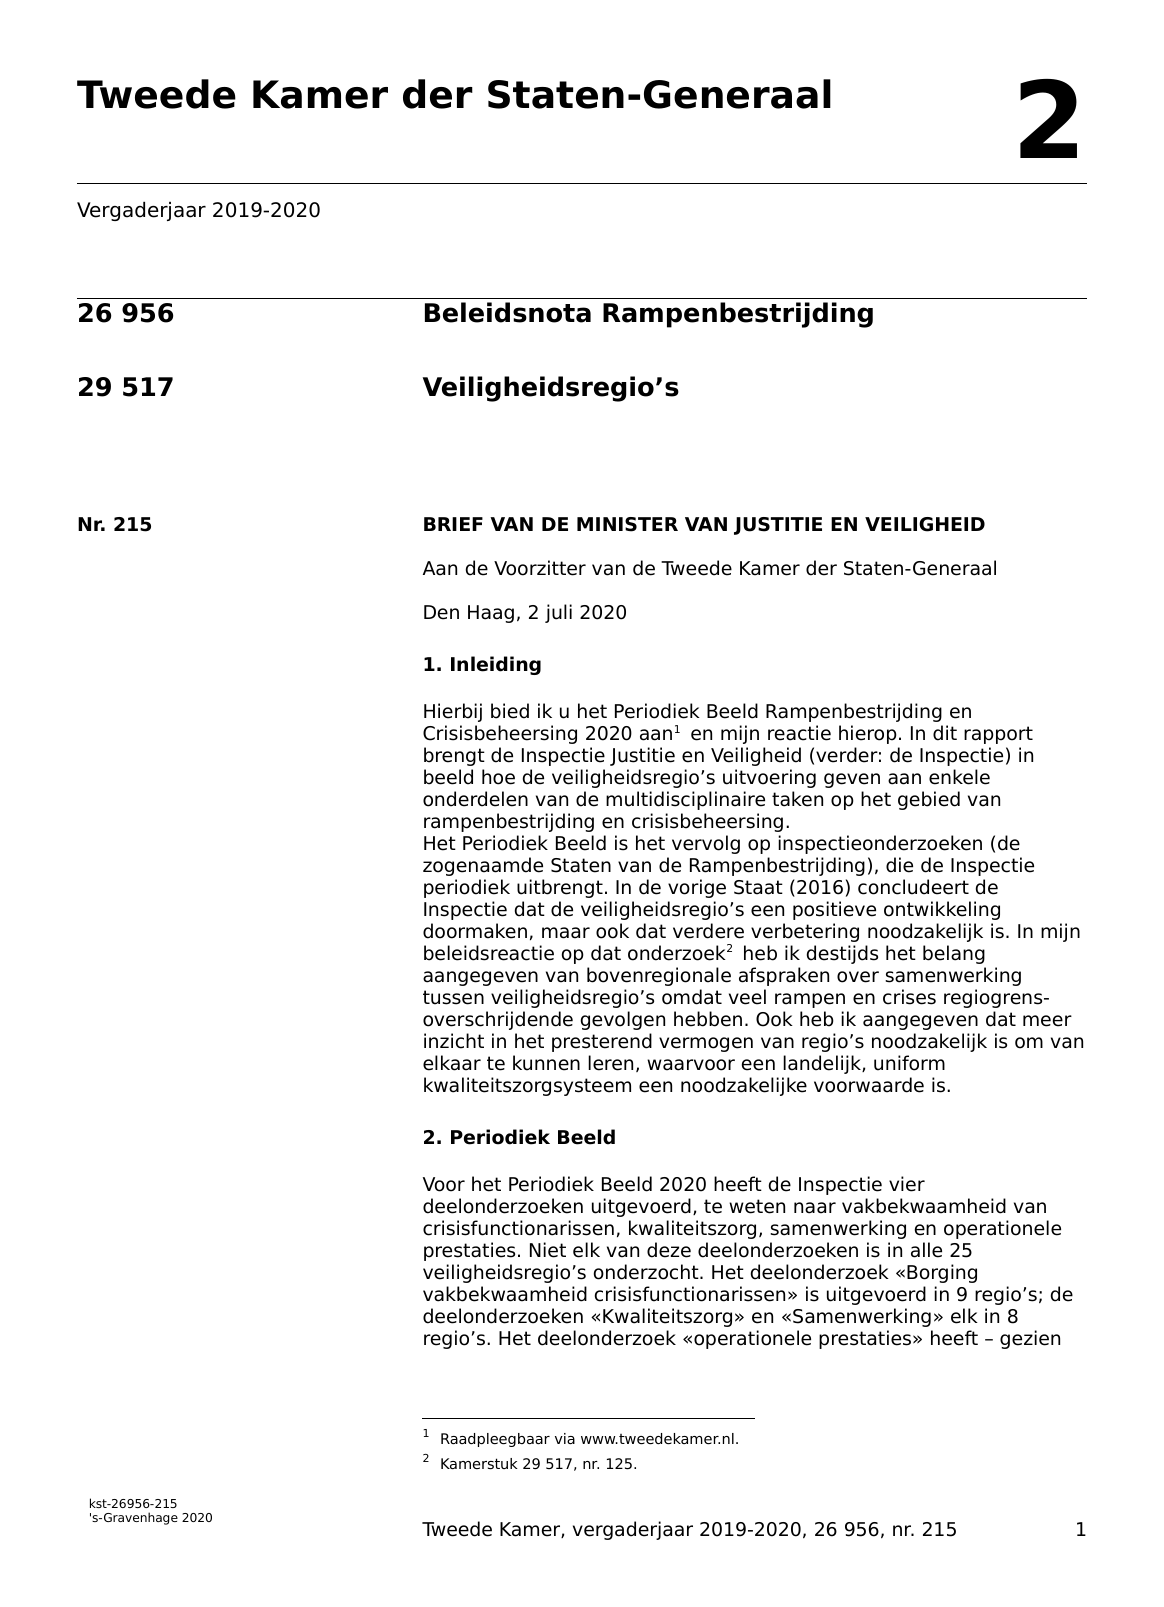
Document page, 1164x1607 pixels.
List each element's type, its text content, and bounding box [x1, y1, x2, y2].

text Aan de Voorzitter van de Tweede Kamer der Staten-Generaal [422, 558, 1087, 580]
subtitle 2. Periodiek Beeld [422, 1127, 1087, 1149]
table_header 2 [886, 59, 1087, 183]
text Het Periodiek Beeld is het vervolg op inspectieonderzoeken (de zogenaamde Staten van de Rampenbestrijding), die de Inspectie periodiek uitbrengt. In de vorige Staat (2016) concludeert de Inspectie dat de veiligheidsregio’s een positieve ontwikkeling doormaken, maar ook dat verdere verbetering noodzakelijk is. In mijn beleidsreactie op dat onderzoek heb ik destijds het belang aangegeven van bovenregionale afspraken over samenwerking tussen veiligheidsregio’s omdat veel rampen en crises regiogrens-overschrijdende gevolgen hebben. Ook heb ik aangegeven dat meer inzicht in het presterend vermogen van regio’s noodzakelijk is om van elkaar te kunnen leren, waarvoor een landelijk, uniform kwaliteitszorgsysteem een noodzakelijke voorwaarde is. [422, 833, 1087, 1097]
text Hierbij bied ik u het Periodiek Beeld Rampenbestrijding en Crisisbeheersing 2020 aan en mijn reactie hierop. In dit rapport brengt de Inspectie Justitie en Veiligheid (verder: de Inspectie) in beeld hoe de veiligheidsregio’s uitvoering geven aan enkele onderdelen van de multidisciplinaire taken op het gebied van rampenbestrijding en crisisbeheersing. [422, 701, 1087, 833]
text 's-Gravenhage 2020 [88, 1511, 323, 1525]
text Den Haag, 2 juli 2020 [422, 602, 1087, 624]
text Voor het Periodiek Beeld 2020 heeft de Inspectie vier deelonderzoeken uitgevoerd, te weten naar vakbekwaamheid van crisisfunctionarissen, kwaliteitszorg, samenwerking en operationele prestaties. Niet elk van deze deelonderzoeken is in alle 25 veiligheidsregio’s onderzocht. Het deelonderzoek «Borging vakbekwaamheid crisisfunctionarissen» is uitgevoerd in 9 regio’s; de deelonderzoeken «Kwaliteitszorg» en «Samenwerking» elk in 8 regio’s. Het deelonderzoek «operationele prestaties» heeft – gezien [422, 1174, 1087, 1349]
text Raadpleegbaar via www.tweedekamer.nl. [422, 1427, 1087, 1449]
text Kamerstuk 29 517, nr. 125. [422, 1452, 1087, 1474]
table_cell Vergaderjaar 2019-2020 [77, 184, 1087, 298]
subtitle 1. Inleiding [422, 654, 1087, 676]
subtitle 29 517 Veiligheidsregio’s [77, 373, 1087, 403]
subtitle 26 956 Beleidsnota Rampenbestrijding [77, 299, 1087, 329]
text kst-26956-215 [88, 1497, 323, 1511]
table_header Tweede Kamer der Staten-Generaal [77, 59, 886, 183]
subtitle Nr. 215 BRIEF VAN DE MINISTER VAN JUSTITIE EN VEILIGHEID [77, 514, 1087, 536]
